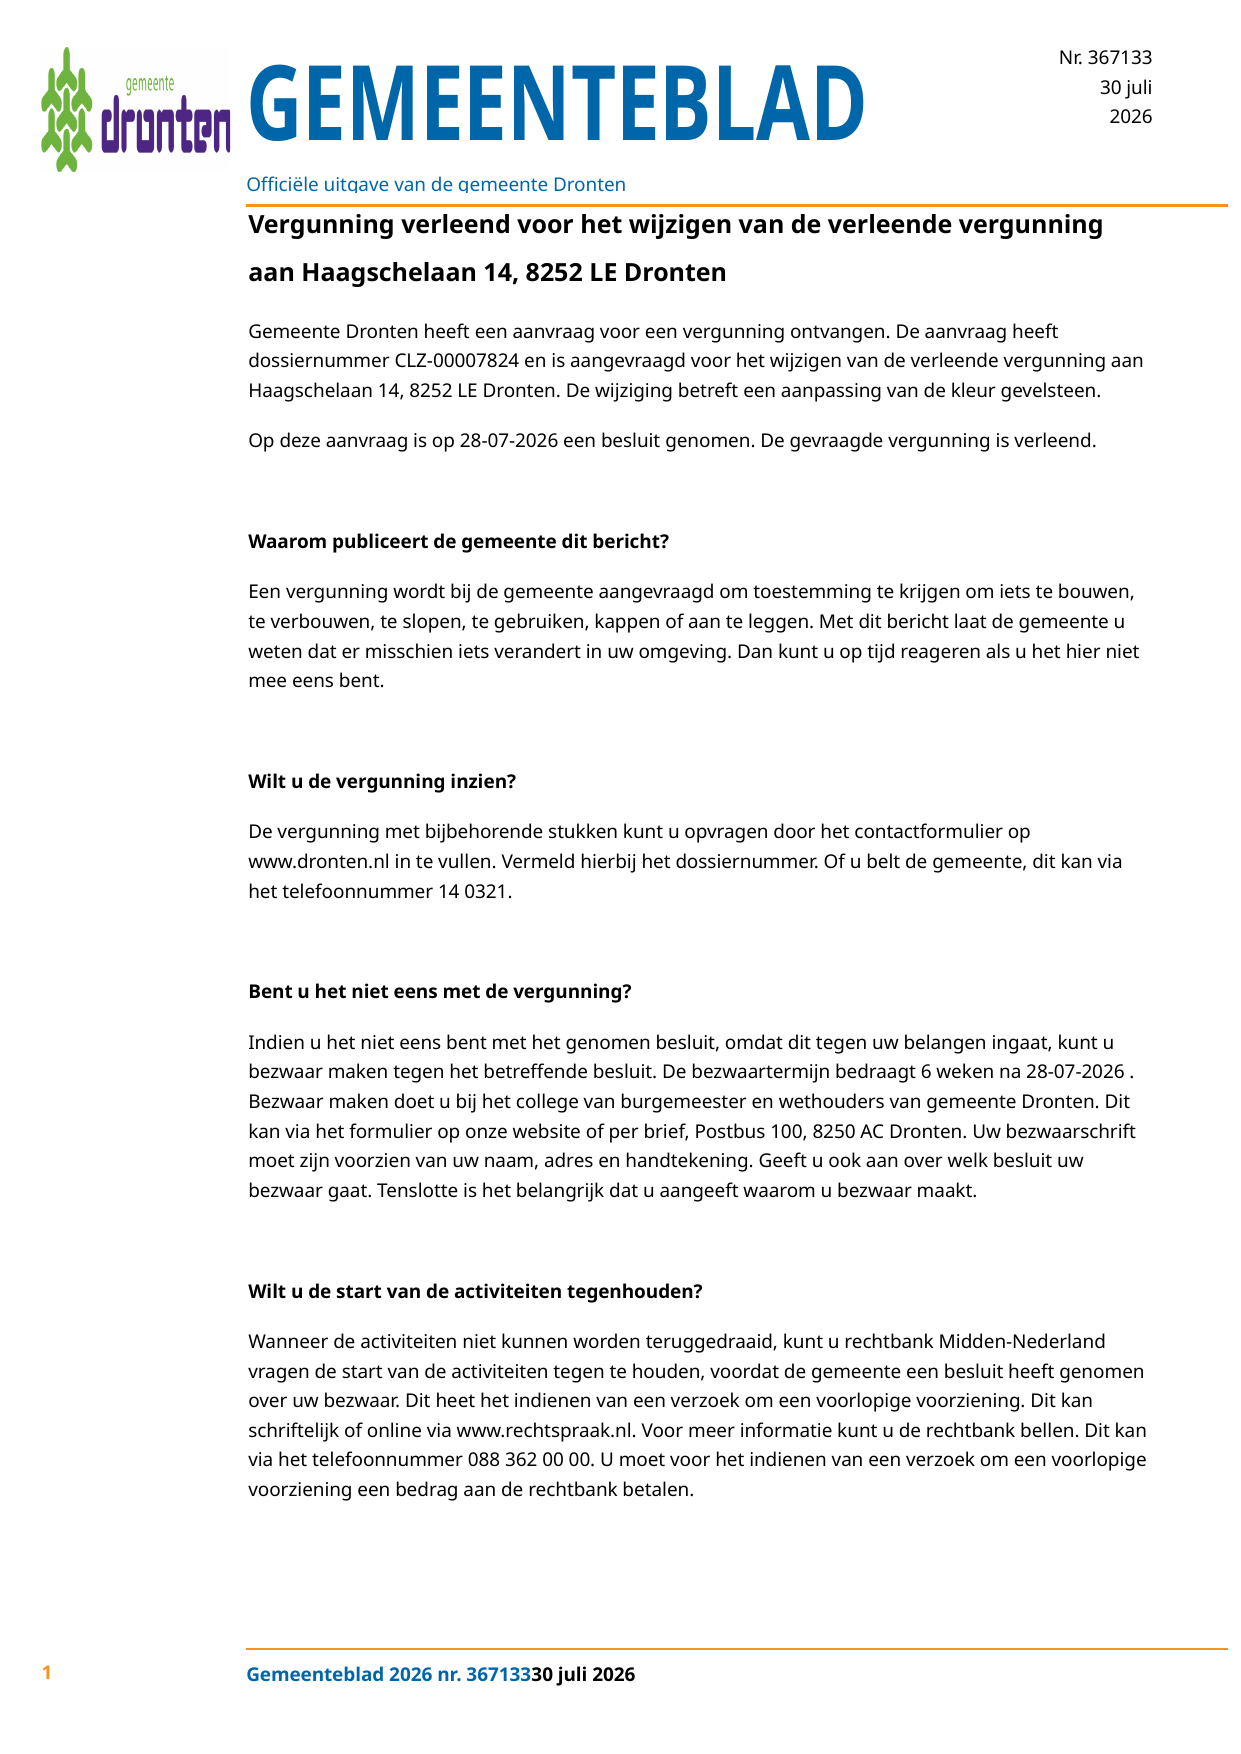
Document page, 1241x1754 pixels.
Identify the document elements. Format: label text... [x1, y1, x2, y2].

text Indien u het niet eens bent met het genomen besluit, omdat dit tegen uw belangen ingaat, kunt u bezwaar maken tegen het betreffende besluit. De bezwaartermijn bedraagt 6 weken na 28-07-2026 . Bezwaar maken doet u bij het college van burgemeester en wethouders van gemeente Dronten. Dit kan via het formulier op onze website of per brief, Postbus 100, 8250 AC Dronten. Uw bezwaarschrift moet zijn voorzien van uw naam, adres en handtekening. Geeft u ook aan over welk besluit uw bezwaar gaat. Tenslotte is het belangrijk dat u aangeeft waarom u bezwaar maakt. [248, 1029, 1152, 1203]
text Vergunning verleend voor het wijzigen van de verleende vergunning aan Haagschelaan 14, 8252 LE Dronten [248, 207, 1152, 288]
text Gemeente Dronten heeft een aanvraag voor een vergunning ontvangen. De aanvraag heeft dossiernummer CLZ-00007824 en is aangevraagd voor het wijzigen van de verleende vergunning aan Haagschelaan 14, 8252 LE Dronten. De wijziging betreft een aanpassing van de kleur gevelsteen. [248, 318, 1152, 403]
text Een vergunning wordt bij de gemeente aangevraagd om toestemming te krijgen om iets te bouwen, te verbouwen, te slopen, te gebruiken, kappen of aan te leggen. Met dit bericht laat de gemeente u weten dat er misschien iets verandert in uw omgeving. Dan kunt u op tijd reageren als u het hier niet mee eens bent. [248, 579, 1152, 693]
text Waarom publiceert de gemeente dit bericht? [248, 528, 1152, 554]
picture [41, 47, 231, 172]
text Wilt u de vergunning inzien? [248, 768, 1152, 794]
text Wilt u de start van de activiteiten tegenhouden? [248, 1278, 1152, 1304]
text Bent u het niet eens met de vergunning? [248, 979, 1152, 1004]
text De vergunning met bijbehorende stukken kunt u opvragen door het contactformulier op www.dronten.nl in te vullen. Vermeld hierbij het dossiernummer. Of u belt de gemeente, dit kan via het telefoonnummer 14 0321. [248, 819, 1152, 904]
text Op deze aanvraag is op 28-07-2026 een besluit genomen. De gevraagde vergunning is verleend. [248, 427, 1152, 453]
text Wanneer de activiteiten niet kunnen worden teruggedraaid, kunt u rechtbank Midden-Nederland vragen de start van de activiteiten tegen te houden, voordat de gemeente een besluit heeft genomen over uw bezwaar. Dit heet het indienen van een verzoek om een voorlopige voorziening. Dit kan schriftelijk of online via www.rechtspraak.nl. Voor meer informatie kunt u de rechtbank bellen. Dit kan via het telefoonnummer 088 362 00 00. U moet voor het indienen van een verzoek om een voorlopige voorziening een bedrag aan de rechtbank betalen. [248, 1328, 1152, 1502]
